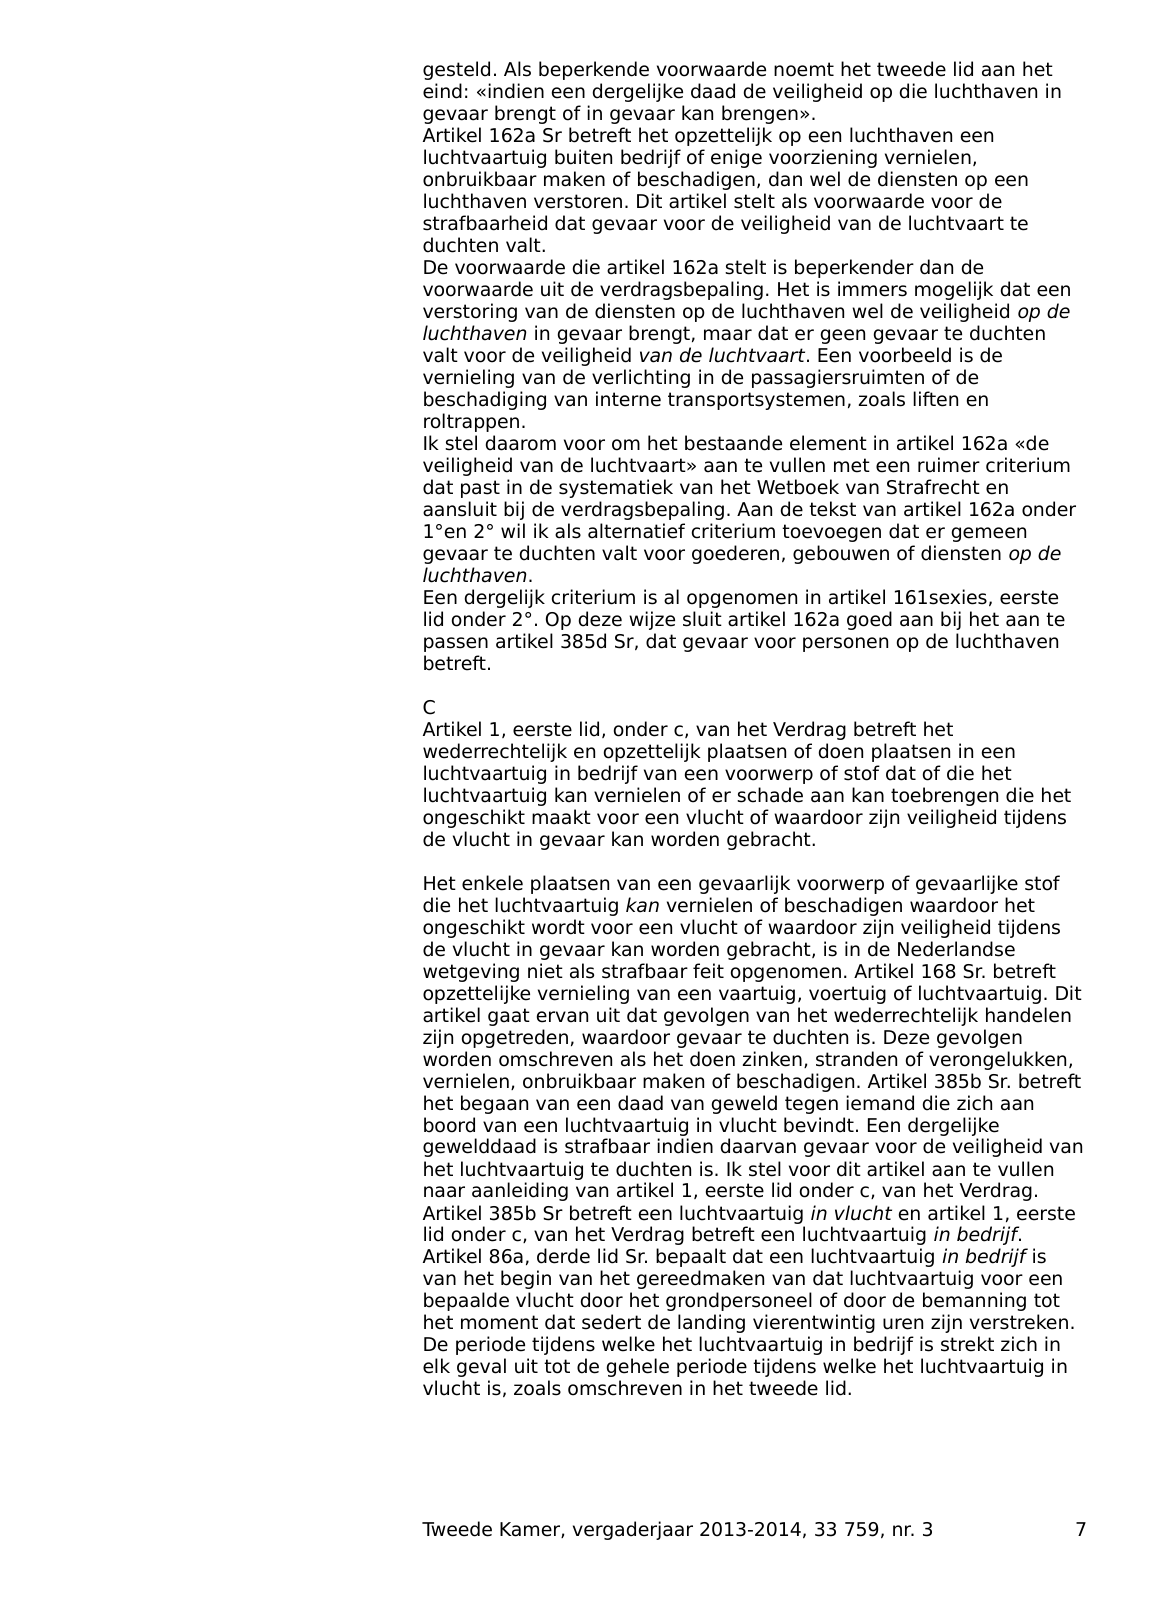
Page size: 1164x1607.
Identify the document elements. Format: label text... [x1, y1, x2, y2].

text Artikel 385b Sr betreft een luchtvaartuig in vlucht en artikel 1, eerste lid onder c, van het Verdrag betreft een luchtvaartuig in bedrijf. [422, 1202, 1087, 1246]
text Het enkele plaatsen van een gevaarlijk voorwerp of gevaarlijke stof die het luchtvaartuig kan vernielen of beschadigen waardoor het ongeschikt wordt voor een vlucht of waardoor zijn veiligheid tijdens de vlucht in gevaar kan worden gebracht, is in de Nederlandse wetgeving niet als strafbaar feit opgenomen. Artikel 168 Sr. betreft opzettelijke vernieling van een vaartuig, voertuig of luchtvaartuig. Dit artikel gaat ervan uit dat gevolgen van het wederrechtelijk handelen zijn opgetreden, waardoor gevaar te duchten is. Deze gevolgen worden omschreven als het doen zinken, stranden of verongelukken, vernielen, onbruikbaar maken of beschadigen. Artikel 385b Sr. betreft het begaan van een daad van geweld tegen iemand die zich aan boord van een luchtvaartuig in vlucht bevindt. Een dergelijke gewelddaad is strafbaar indien daarvan gevaar voor de veiligheid van het luchtvaartuig te duchten is. Ik stel voor dit artikel aan te vullen naar aanleiding van artikel 1, eerste lid onder c, van het Verdrag. [422, 873, 1087, 1202]
text Ik stel daarom voor om het bestaande element in artikel 162a «de veiligheid van de luchtvaart» aan te vullen met een ruimer criterium dat past in de systematiek van het Wetboek van Strafrecht en aansluit bij de verdragsbepaling. Aan de tekst van artikel 162a onder 1°en 2° wil ik als alternatief criterium toevoegen dat er gemeen gevaar te duchten valt voor goederen, gebouwen of diensten op de luchthaven. [422, 433, 1087, 587]
text Artikel 162a Sr betreft het opzettelijk op een luchthaven een luchtvaartuig buiten bedrijf of enige voorziening vernielen, onbruikbaar maken of beschadigen, dan wel de diensten op een luchthaven verstoren. Dit artikel stelt als voorwaarde voor de strafbaarheid dat gevaar voor de veiligheid van de luchtvaart te duchten valt. [422, 125, 1087, 257]
text Artikel 1, eerste lid, onder c, van het Verdrag betreft het wederrechtelijk en opzettelijk plaatsen of doen plaatsen in een luchtvaartuig in bedrijf van een voorwerp of stof dat of die het luchtvaartuig kan vernielen of er schade aan kan toebrengen die het ongeschikt maakt voor een vlucht of waardoor zijn veiligheid tijdens de vlucht in gevaar kan worden gebracht. [422, 719, 1087, 851]
text C [422, 697, 1087, 719]
text De voorwaarde die artikel 162a stelt is beperkender dan de voorwaarde uit de verdragsbepaling. Het is immers mogelijk dat een verstoring van de diensten op de luchthaven wel de veiligheid op de luchthaven in gevaar brengt, maar dat er geen gevaar te duchten valt voor de veiligheid van de luchtvaart. Een voorbeeld is de vernieling van de verlichting in de passagiersruimten of de beschadiging van interne transportsystemen, zoals liften en roltrappen. [422, 257, 1087, 433]
text gesteld. Als beperkende voorwaarde noemt het tweede lid aan het eind: «indien een dergelijke daad de veiligheid op die luchthaven in gevaar brengt of in gevaar kan brengen». [422, 59, 1087, 125]
text Artikel 86a, derde lid Sr. bepaalt dat een luchtvaartuig in bedrijf is van het begin van het gereedmaken van dat luchtvaartuig voor een bepaalde vlucht door het grondpersoneel of door de bemanning tot het moment dat sedert de landing vierentwintig uren zijn verstreken. De periode tijdens welke het luchtvaartuig in bedrijf is strekt zich in elk geval uit tot de gehele periode tijdens welke het luchtvaartuig in vlucht is, zoals omschreven in het tweede lid. [422, 1246, 1087, 1400]
text Een dergelijk criterium is al opgenomen in artikel 161sexies, eerste lid onder 2°. Op deze wijze sluit artikel 162a goed aan bij het aan te passen artikel 385d Sr, dat gevaar voor personen op de luchthaven betreft. [422, 587, 1087, 674]
